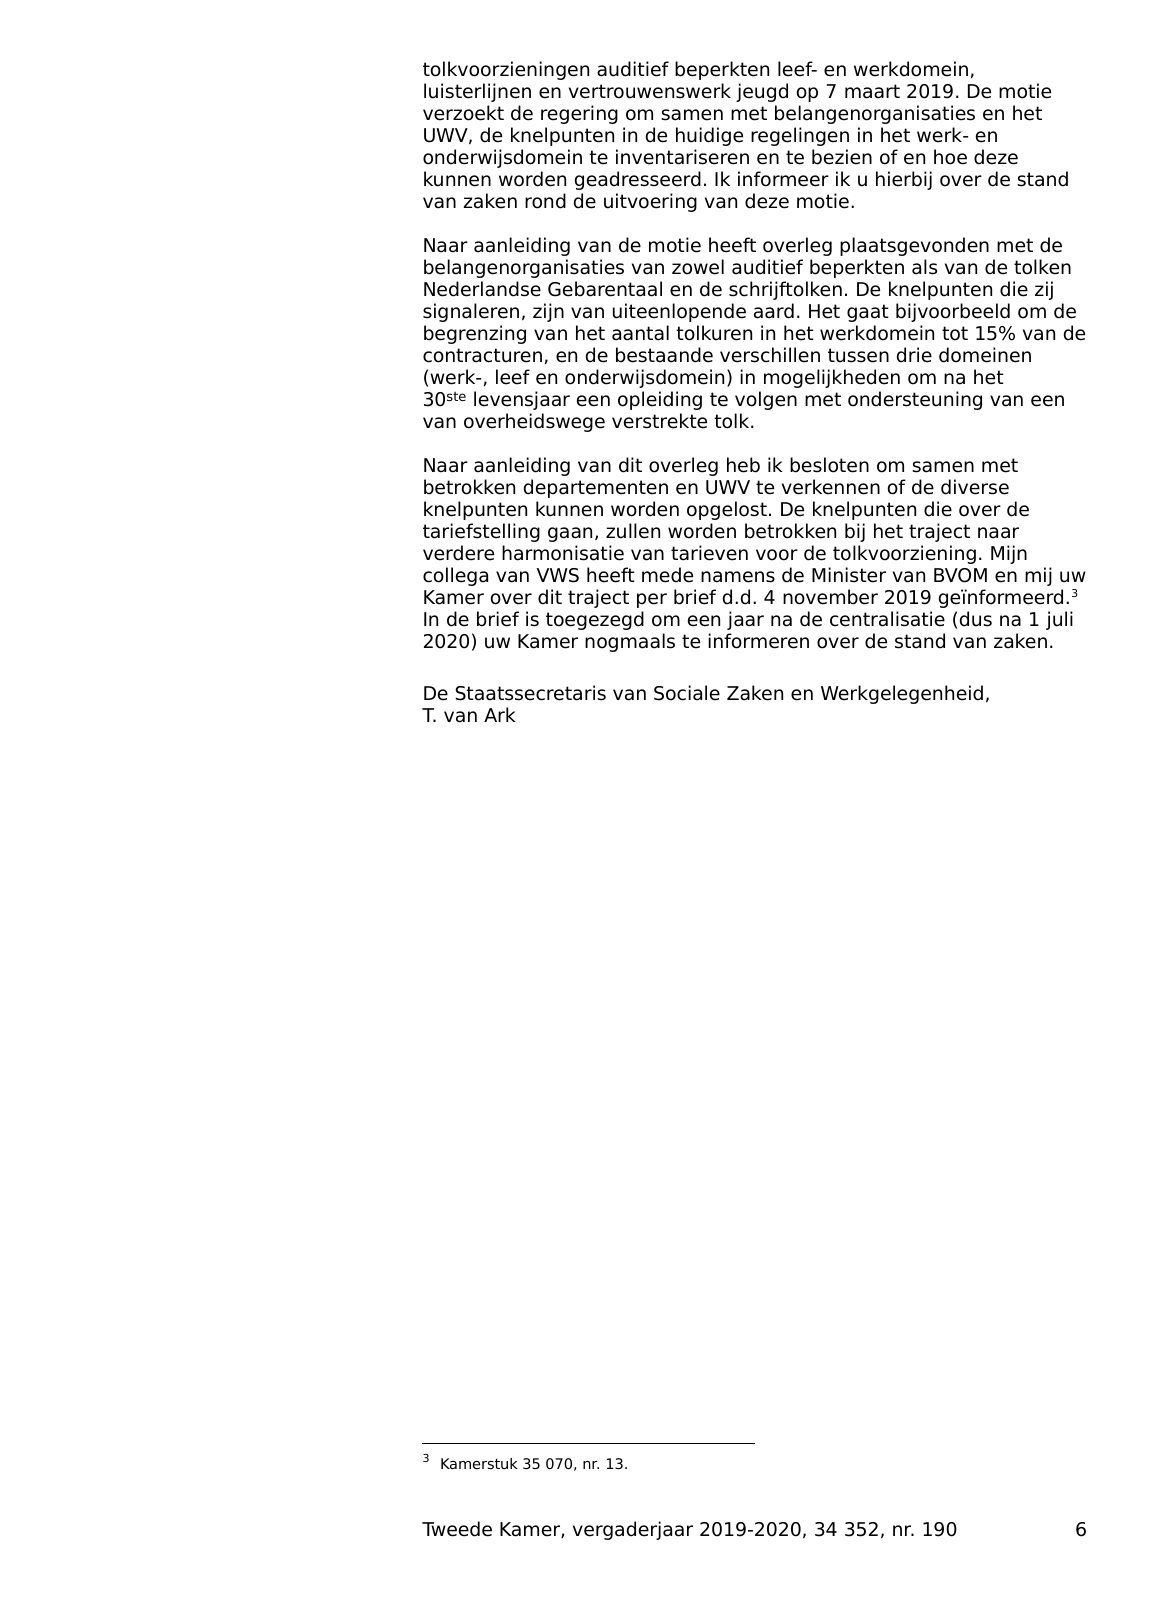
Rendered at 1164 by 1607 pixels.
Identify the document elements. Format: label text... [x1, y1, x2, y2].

text Naar aanleiding van de motie heeft overleg plaatsgevonden met de belangenorganisaties van zowel auditief beperkten als van de tolken Nederlandse Gebarentaal en de schrijftolken. De knelpunten die zij signaleren, zijn van uiteenlopende aard. Het gaat bijvoorbeeld om de begrenzing van het aantal tolkuren in het werkdomein tot 15% van de contracturen, en de bestaande verschillen tussen drie domeinen (werk-, leef en onderwijsdomein) in mogelijkheden om na het 30ste levensjaar een opleiding te volgen met ondersteuning van een van overheidswege verstrekte tolk. [422, 235, 1087, 433]
text Naar aanleiding van dit overleg heb ik besloten om samen met betrokken departementen en UWV te verkennen of de diverse knelpunten kunnen worden opgelost. De knelpunten die over de tariefstelling gaan, zullen worden betrokken bij het traject naar verdere harmonisatie van tarieven voor de tolkvoorziening. Mijn collega van VWS heeft mede namens de Minister van BVOM en mij uw Kamer over dit traject per brief d.d. 4 november 2019 geïnformeerd. In de brief is toegezegd om een jaar na de centralisatie (dus na 1 juli 2020) uw Kamer nogmaals te informeren over de stand van zaken. [422, 455, 1087, 653]
text De Staatssecretaris van Sociale Zaken en Werkgelegenheid, T. van Ark [422, 683, 1087, 727]
text tolkvoorzieningen auditief beperkten leef- en werkdomein, luisterlijnen en vertrouwenswerk jeugd op 7 maart 2019. De motie verzoekt de regering om samen met belangenorganisaties en het UWV, de knelpunten in de huidige regelingen in het werk- en onderwijsdomein te inventariseren en te bezien of en hoe deze kunnen worden geadresseerd. Ik informeer ik u hierbij over de stand van zaken rond de uitvoering van deze motie. [422, 59, 1087, 213]
text Kamerstuk 35 070, nr. 13. [422, 1452, 1087, 1474]
